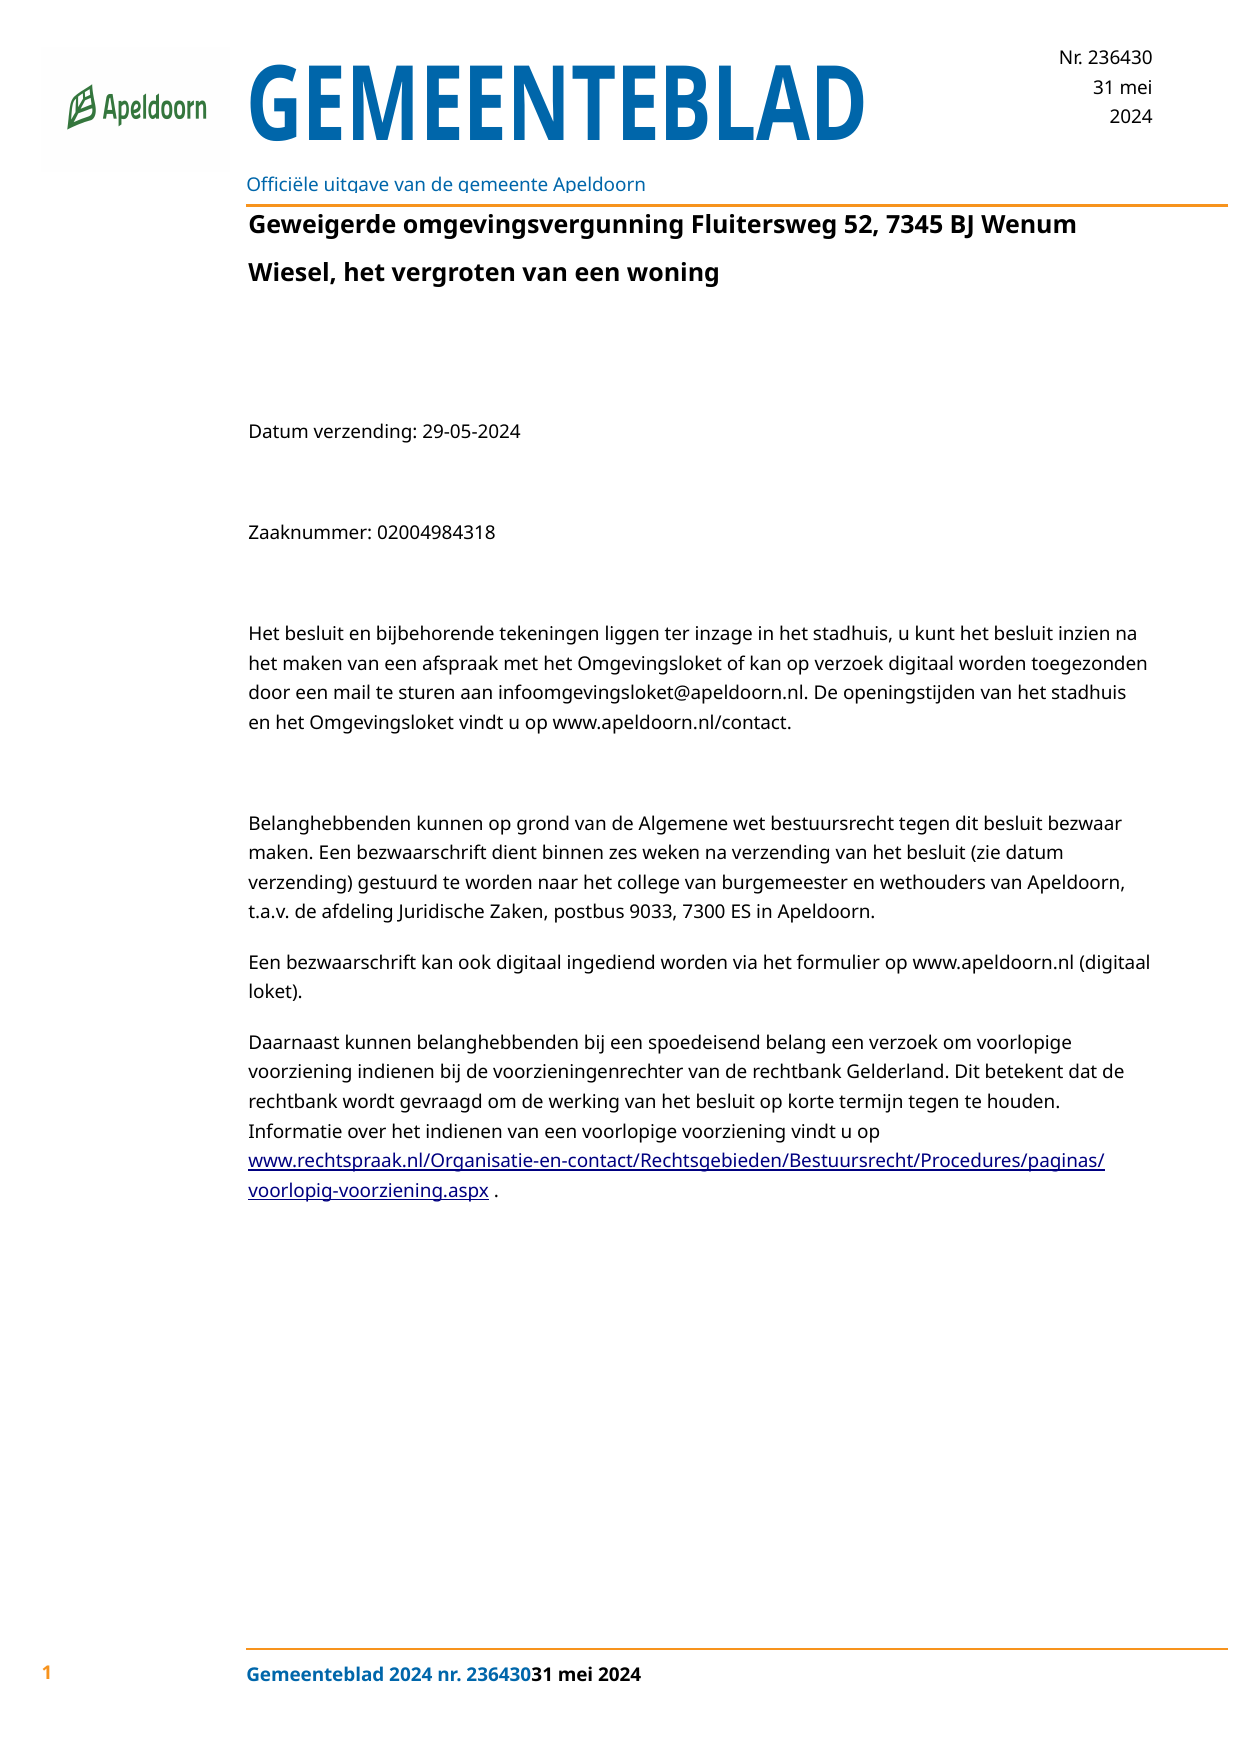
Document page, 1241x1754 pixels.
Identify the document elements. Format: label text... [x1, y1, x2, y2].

text Daarnaast kunnen belanghebbenden bij een spoedeisend belang een verzoek om voorlopige voorziening indienen bij de voorzieningenrechter van de rechtbank Gelderland. Dit betekent dat de rechtbank wordt gevraagd om de werking van het besluit op korte termijn tegen te houden. Informatie over het indienen van een voorlopige voorziening vindt u op www.rechtspraak.nl/Organisatie-en-contact/Rechtsgebieden/Bestuursrecht/Procedures/paginas/voorlopig-voorziening.aspx . [248, 1029, 1152, 1203]
text Zaaknummer: 02004984318 [248, 519, 1152, 545]
text Geweigerde omgevingsvergunning Fluitersweg 52, 7345 BJ Wenum Wiesel, het vergroten van een woning [248, 207, 1152, 288]
picture [41, 47, 231, 172]
text Datum verzending: 29-05-2024 [248, 419, 1152, 444]
text Belanghebbenden kunnen op grond van de Algemene wet bestuursrecht tegen dit besluit bezwaar maken. Een bezwaarschrift dient binnen zes weken na verzending van het besluit (zie datum verzending) gestuurd te worden naar het college van burgemeester en wethouders van Apeldoorn, t.a.v. de afdeling Juridische Zaken, postbus 9033, 7300 ES in Apeldoorn. [248, 810, 1152, 924]
text Een bezwaarschrift kan ook digitaal ingediend worden via het formulier op www.apeldoorn.nl (digitaal loket). [248, 949, 1152, 1004]
text Het besluit en bijbehorende tekeningen liggen ter inzage in het stadhuis, u kunt het besluit inzien na het maken van een afspraak met het Omgevingsloket of kan op verzoek digitaal worden toegezonden door een mail te sturen aan infoomgevingsloket@apeldoorn.nl. De openingstijden van het stadhuis en het Omgevingsloket vindt u op www.apeldoorn.nl/contact. [248, 620, 1152, 735]
